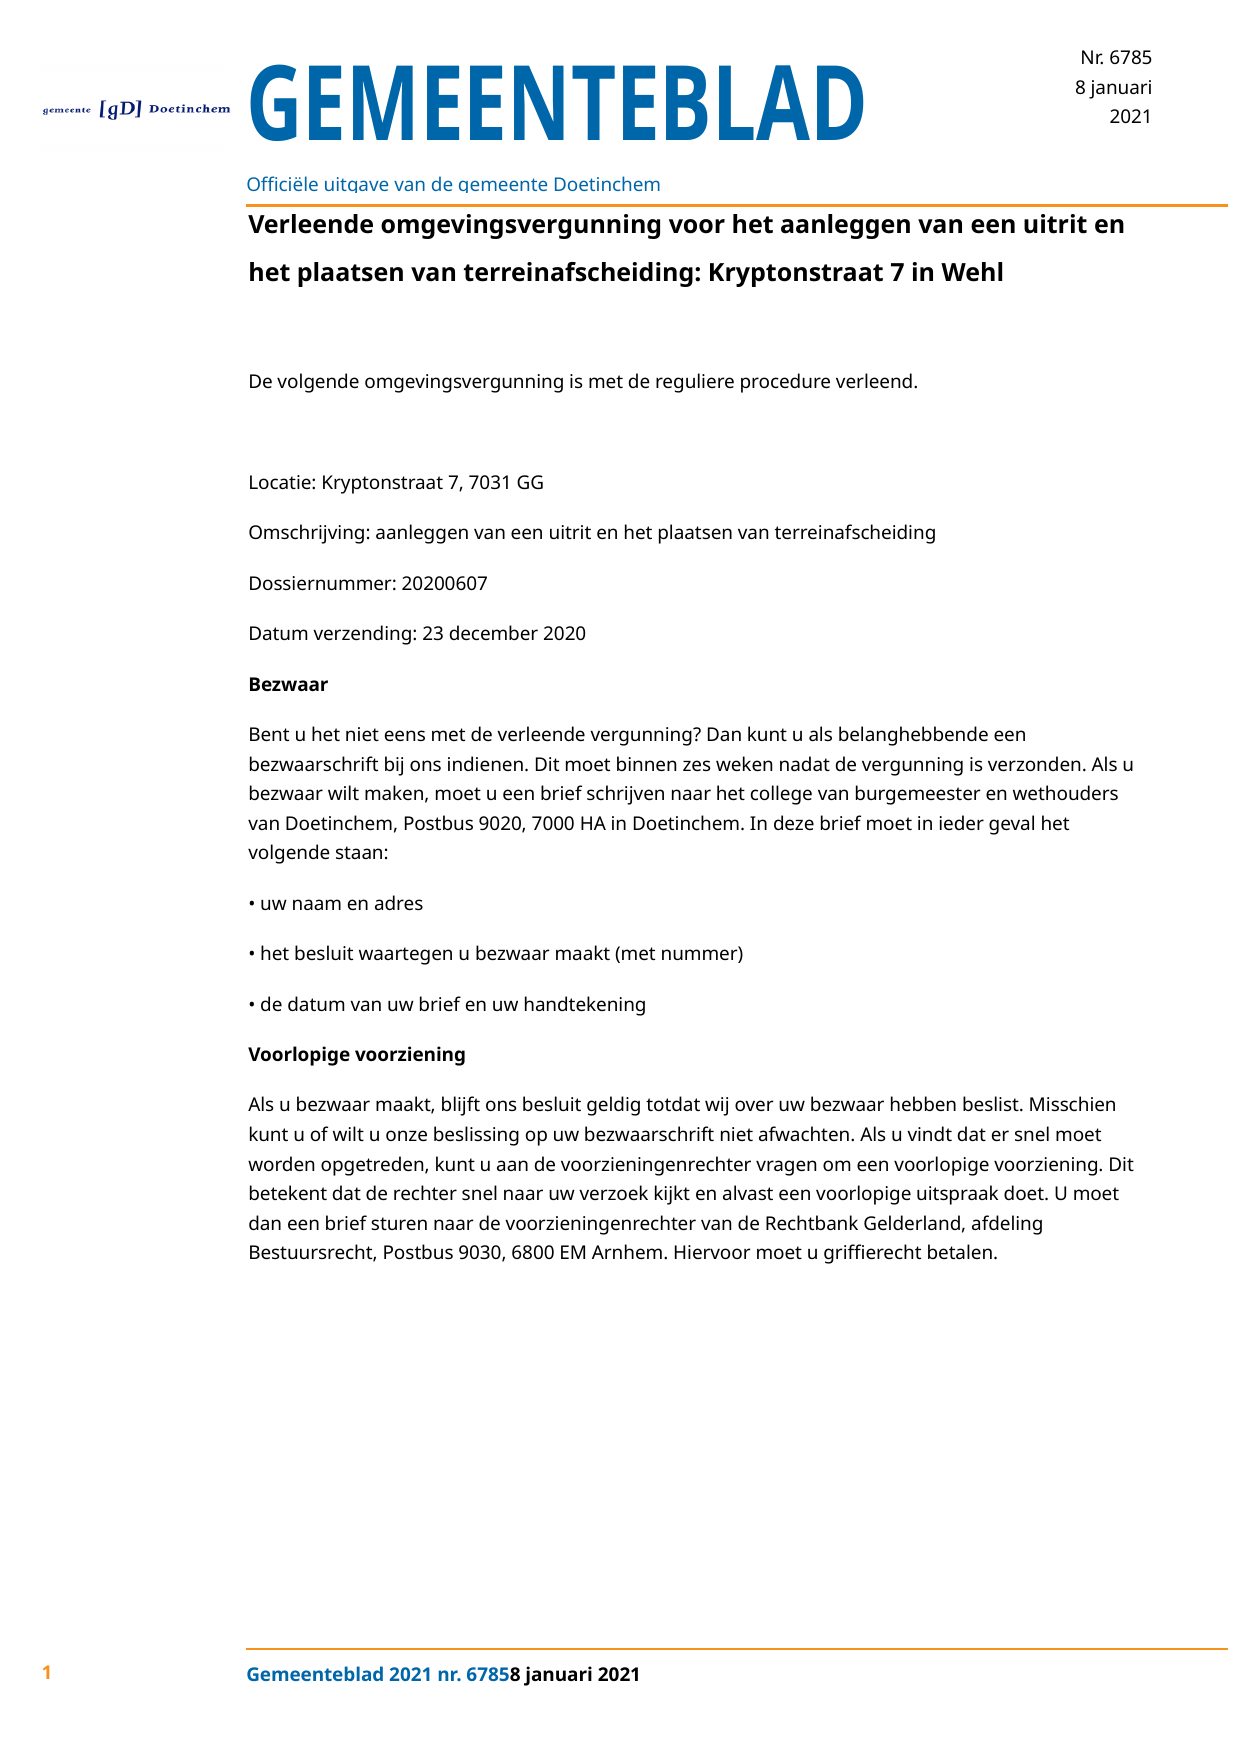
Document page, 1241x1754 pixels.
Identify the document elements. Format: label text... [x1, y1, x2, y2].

text Omschrijving: aanleggen van een uitrit en het plaatsen van terreinafscheiding [248, 519, 1152, 545]
text Bezwaar [248, 671, 1152, 697]
text Locatie: Kryptonstraat 7, 7031 GG [248, 469, 1152, 495]
text Bent u het niet eens met de verleende vergunning? Dan kunt u als belanghebbende een bezwaarschrift bij ons indienen. Dit moet binnen zes weken nadat de vergunning is verzonden. Als u bezwaar wilt maken, moet u een brief schrijven naar het college van burgemeester en wethouders van Doetinchem, Postbus 9020, 7000 HA in Doetinchem. In deze brief moet in ieder geval het volgende staan: [248, 721, 1152, 865]
text Als u bezwaar maakt, blijft ons besluit geldig totdat wij over uw bezwaar hebben beslist. Misschien kunt u of wilt u onze beslissing op uw bezwaarschrift niet afwachten. Als u vindt dat er snel moet worden opgetreden, kunt u aan de voorzieningenrechter vragen om een voorlopige voorziening. Dit betekent dat de rechter snel naar uw verzoek kijkt en alvast een voorlopige uitspraak doet. U moet dan een brief sturen naar de voorzieningenrechter van de Rechtbank Gelderland, afdeling Bestuursrecht, Postbus 9030, 6800 EM Arnhem. Hiervoor moet u griffierecht betalen. [248, 1092, 1152, 1265]
text Dossiernummer: 20200607 [248, 570, 1152, 596]
text Voorlopige voorziening [248, 1041, 1152, 1067]
text • het besluit waartegen u bezwaar maakt (met nummer) [248, 940, 1152, 966]
text Datum verzending: 23 december 2020 [248, 620, 1152, 646]
text • uw naam en adres [248, 890, 1152, 916]
picture [41, 47, 231, 172]
text Verleende omgevingsvergunning voor het aanleggen van een uitrit en het plaatsen van terreinafscheiding: Kryptonstraat 7 in Wehl [248, 207, 1152, 288]
text • de datum van uw brief en uw handtekening [248, 991, 1152, 1017]
text De volgende omgevingsvergunning is met de reguliere procedure verleend. [248, 368, 1152, 394]
